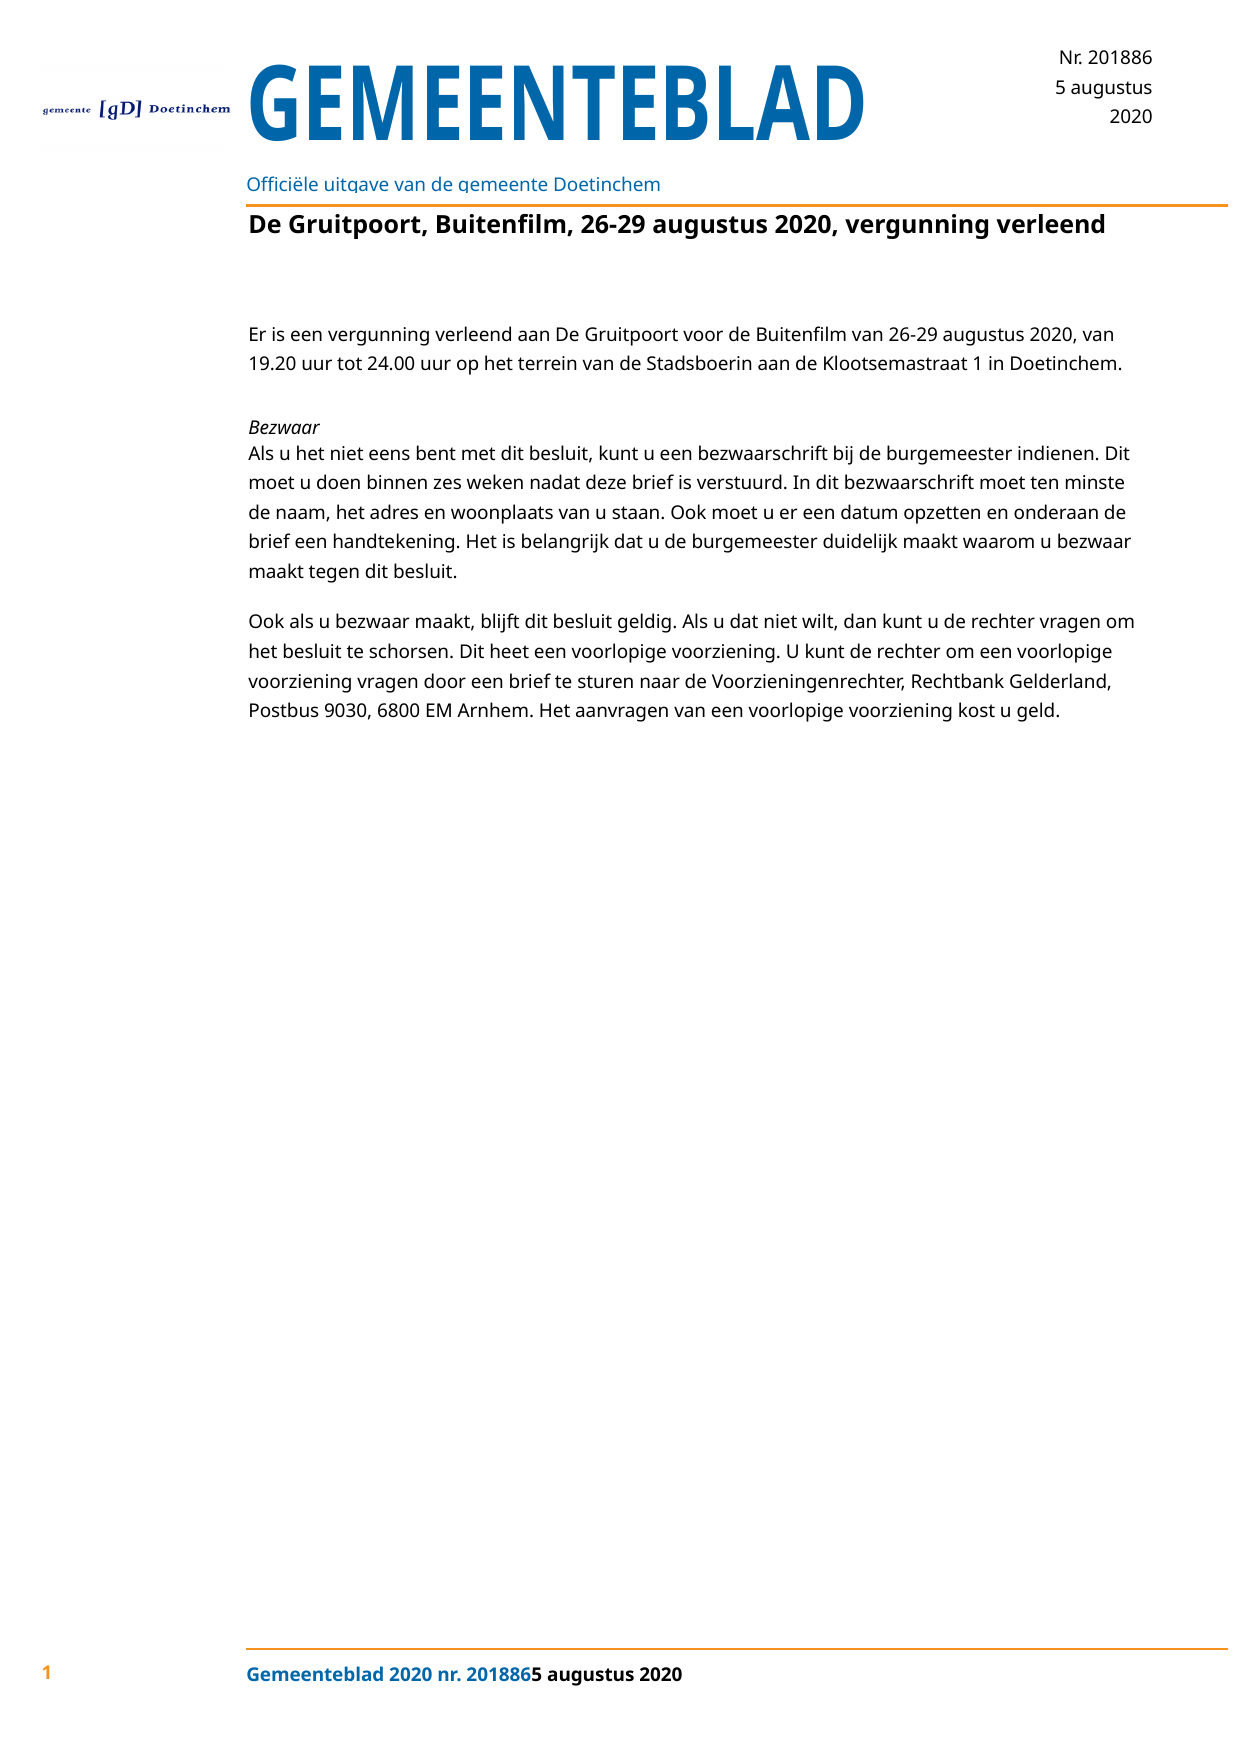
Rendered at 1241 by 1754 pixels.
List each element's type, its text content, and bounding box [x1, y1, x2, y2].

picture [41, 47, 231, 172]
text De Gruitpoort, Buitenfilm, 26-29 augustus 2020, vergunning verleend [248, 207, 1152, 241]
text Ook als u bezwaar maakt, blijft dit besluit geldig. Als u dat niet wilt, dan kunt u de rechter vragen om het besluit te schorsen. Dit heet een voorlopige voorziening. U kunt de rechter om een voorlopige voorziening vragen door een brief te sturen naar de Voorzieningenrechter, Rechtbank Gelderland, Postbus 9030, 6800 EM Arnhem. Het aanvragen van een voorlopige voorziening kost u geld. [248, 609, 1152, 723]
text Bezwaar [248, 414, 1152, 440]
text Als u het niet eens bent met dit besluit, kunt u een bezwaarschrift bij de burgemeester indienen. Dit moet u doen binnen zes weken nadat deze brief is verstuurd. In dit bezwaarschrift moet ten minste de naam, het adres en woonplaats van u staan. Ook moet u er een datum opzetten en onderaan de brief een handtekening. Het is belangrijk dat u de burgemeester duidelijk maakt waarom u bezwaar maakt tegen dit besluit. [248, 440, 1152, 584]
text Er is een vergunning verleend aan De Gruitpoort voor de Buitenfilm van 26-29 augustus 2020, van 19.20 uur tot 24.00 uur op het terrein van de Stadsboerin aan de Klootsemastraat 1 in Doetinchem. [248, 321, 1152, 376]
